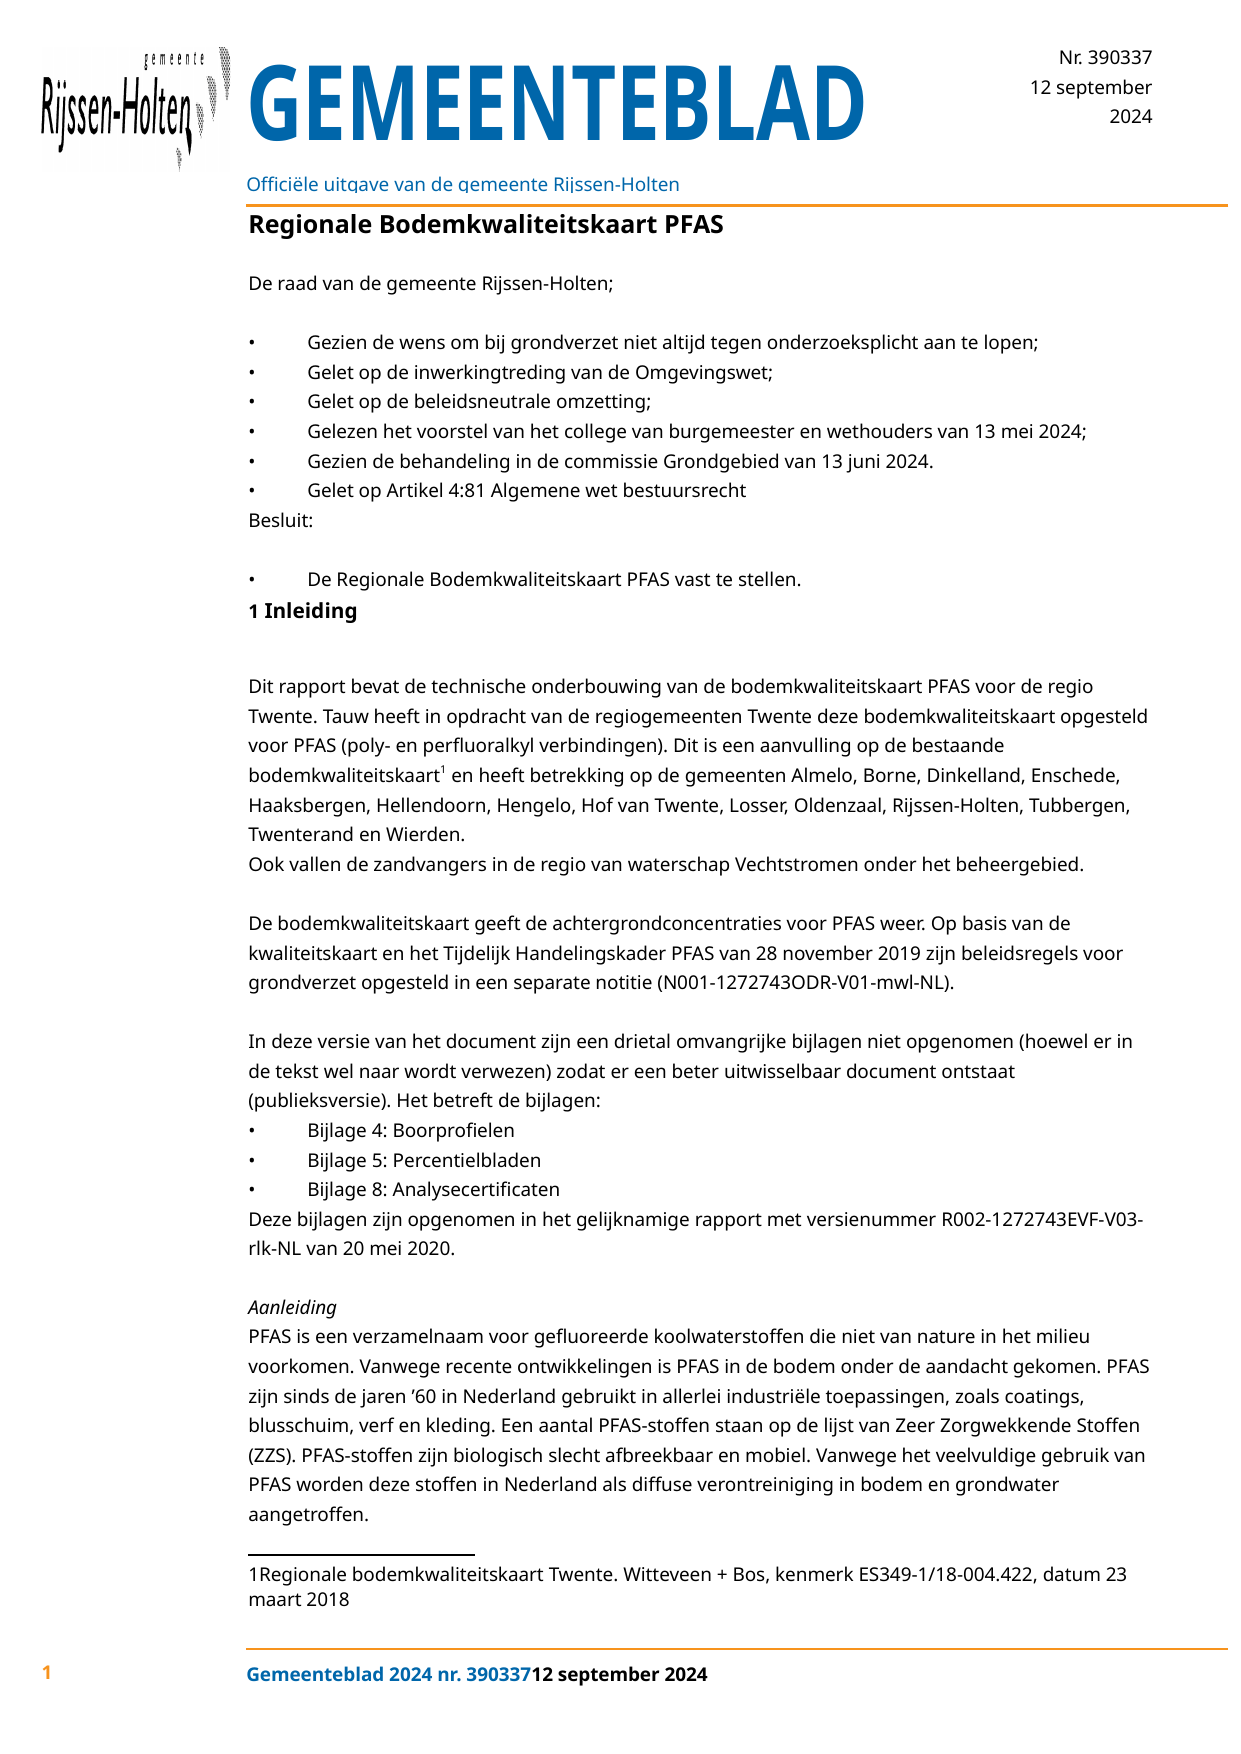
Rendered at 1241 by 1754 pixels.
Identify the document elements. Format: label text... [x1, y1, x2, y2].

text 1 Inleiding [248, 596, 1152, 624]
text De bodemkwaliteitskaart geeft de achtergrondconcentraties voor PFAS weer. Op basis van de kwaliteitskaart en het Tijdelijk Handelingskader PFAS van 28 november 2019 zijn beleidsregels voor grondverzet opgesteld in een separate notitie (N001-1272743ODR-V01-mwl-NL). [248, 910, 1152, 995]
list Gelet op Artikel 4:81 Algemene wet bestuursrecht [248, 477, 1152, 503]
text Regionale bodemkwaliteitskaart Twente. Witteveen + Bos, kenmerk ES349-1/18-004.422, datum 23 maart 2018 [248, 1561, 1152, 1612]
picture [41, 47, 231, 172]
list Gelet op de inwerkingtreding van de Omgevingswet; [248, 359, 1152, 385]
list Gezien de wens om bij grondverzet niet altijd tegen onderzoeksplicht aan te lopen; [248, 329, 1152, 355]
text De raad van de gemeente Rijssen-Holten; [248, 270, 1152, 296]
table_header In deze versie van het document zijn een drietal omvangrijke bijlagen niet opgenomen (hoewel er in de tekst wel naar wordt verwezen) zodat er een beter uitwisselbaar document ontstaat (publieksversie). Het betreft de bijlagen: Bijlage 4: Boorprofielen Bijlage 5: Percentielbladen Bijlage 8: Analysecertificaten Deze bijlagen zijn opgenomen in het gelijknamige rapport met versienummer R002-1272743EVF-V03-rlk-NL van 20 mei 2020. [248, 1029, 1152, 1261]
text Besluit: [248, 507, 1152, 533]
text Regionale Bodemkwaliteitskaart PFAS [248, 207, 1152, 241]
text Aanleiding [248, 1294, 1152, 1320]
text Dit rapport bevat de technische onderbouwing van de bodemkwaliteitskaart PFAS voor de regio Twente. Tauw heeft in opdracht van de regiogemeenten Twente deze bodemkwaliteitskaart opgesteld voor PFAS (poly- en perfluoralkyl verbindingen). Dit is een aanvulling op de bestaande bodemkwaliteitskaart en heeft betrekking op de gemeenten Almelo, Borne, Dinkelland, Enschede, Haaksbergen, Hellendoorn, Hengelo, Hof van Twente, Losser, Oldenzaal, Rijssen-Holten, Tubbergen, Twenterand en Wierden. [248, 673, 1152, 847]
list Gezien de behandeling in de commissie Grondgebied van 13 juni 2024. [248, 448, 1152, 473]
list Gelezen het voorstel van het college van burgemeester en wethouders van 13 mei 2024; [248, 418, 1152, 444]
list Gelet op de beleidsneutrale omzetting; [248, 389, 1152, 414]
list De Regionale Bodemkwaliteitskaart PFAS vast te stellen. [248, 566, 1152, 592]
text PFAS is een verzamelnaam voor gefluoreerde koolwaterstoffen die niet van nature in het milieu voorkomen. Vanwege recente ontwikkelingen is PFAS in de bodem onder de aandacht gekomen. PFAS zijn sinds de jaren ’60 in Nederland gebruikt in allerlei industriële toepassingen, zoals coatings, blusschuim, verf en kleding. Een aantal PFAS-stoffen staan op de lijst van Zeer Zorgwekkende Stoffen (ZZS). PFAS-stoffen zijn biologisch slecht afbreekbaar en mobiel. Vanwege het veelvuldige gebruik van PFAS worden deze stoffen in Nederland als diffuse verontreiniging in bodem en grondwater aangetroffen. [248, 1324, 1152, 1527]
text Ook vallen de zandvangers in de regio van waterschap Vechtstromen onder het beheergebied. [248, 851, 1152, 877]
